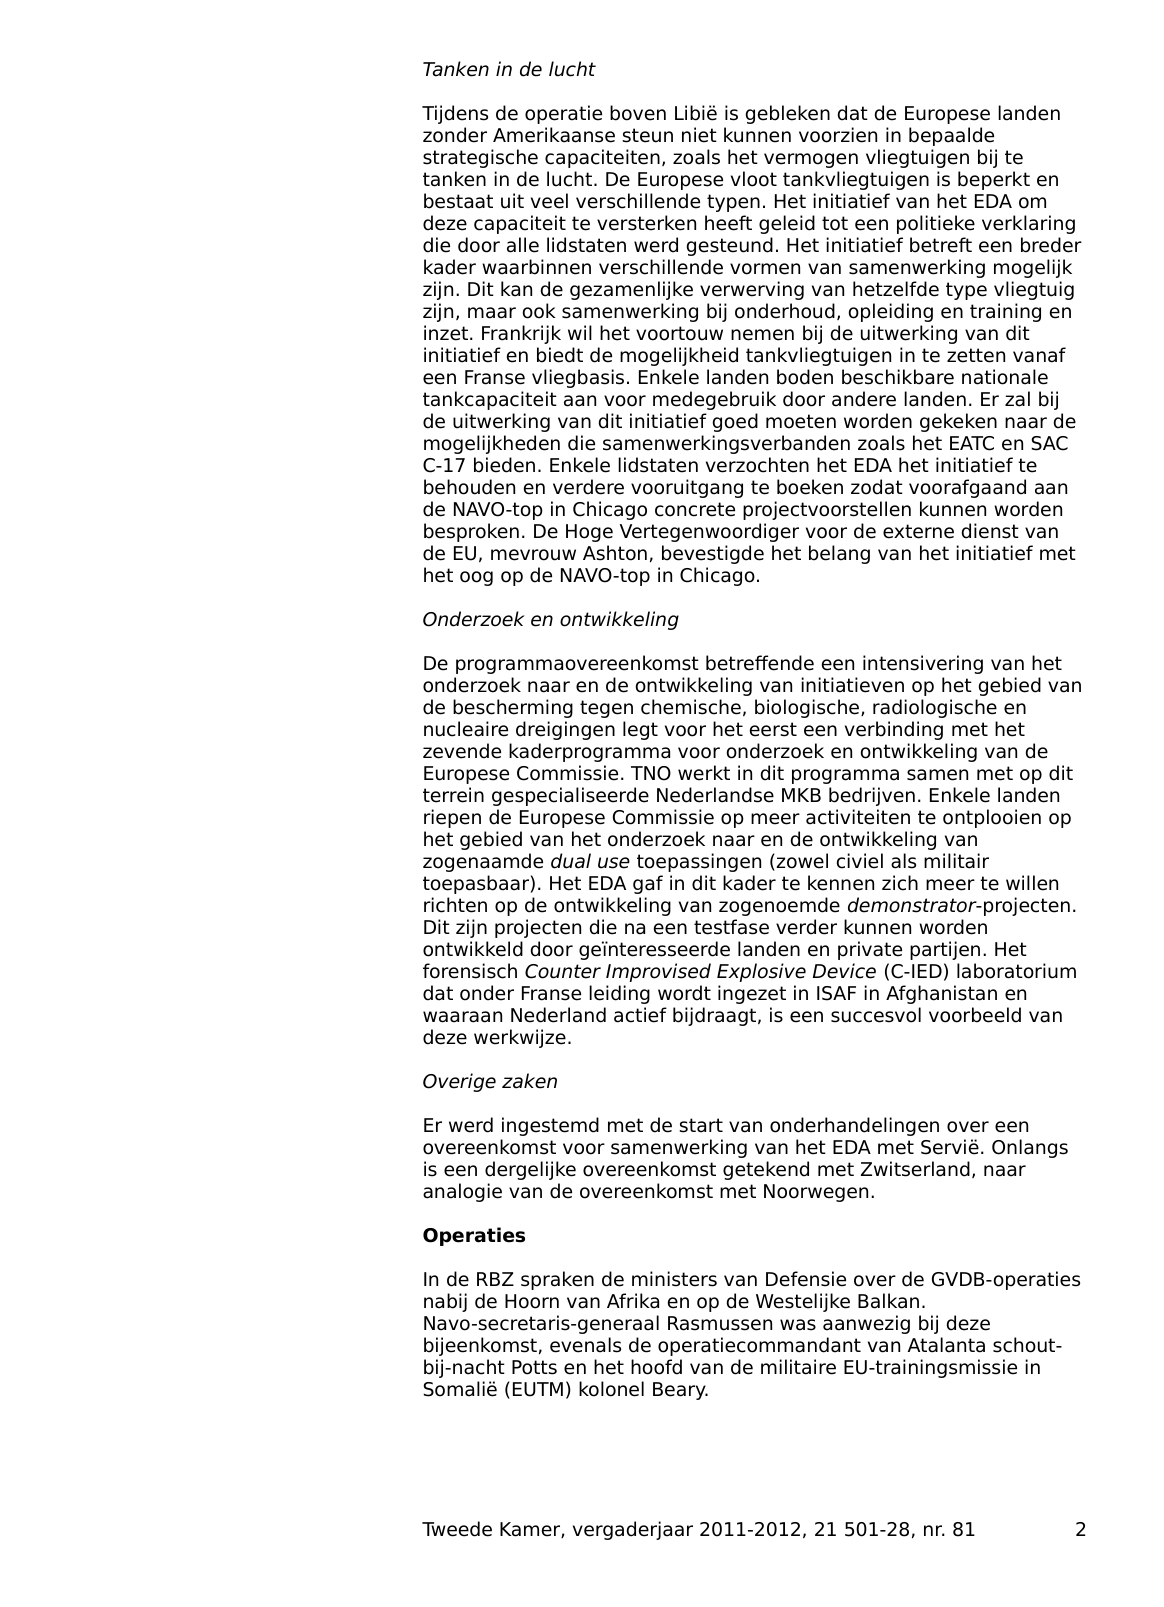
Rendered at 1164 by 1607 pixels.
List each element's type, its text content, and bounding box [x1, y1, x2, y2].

text Tijdens de operatie boven Libië is gebleken dat de Europese landen zonder Amerikaanse steun niet kunnen voorzien in bepaalde strategische capaciteiten, zoals het vermogen vliegtuigen bij te tanken in de lucht. De Europese vloot tankvliegtuigen is beperkt en bestaat uit veel verschillende typen. Het initiatief van het EDA om deze capaciteit te versterken heeft geleid tot een politieke verklaring die door alle lidstaten werd gesteund. Het initiatief betreft een breder kader waarbinnen verschillende vormen van samenwerking mogelijk zijn. Dit kan de gezamenlijke verwerving van hetzelfde type vliegtuig zijn, maar ook samenwerking bij onderhoud, opleiding en training en inzet. Frankrijk wil het voortouw nemen bij de uitwerking van dit initiatief en biedt de mogelijkheid tankvliegtuigen in te zetten vanaf een Franse vliegbasis. Enkele landen boden beschikbare nationale tankcapaciteit aan voor medegebruik door andere landen. Er zal bij de uitwerking van dit initiatief goed moeten worden gekeken naar de mogelijkheden die samenwerkingsverbanden zoals het EATC en SAC C-17 bieden. Enkele lidstaten verzochten het EDA het initiatief te behouden en verdere vooruitgang te boeken zodat voorafgaand aan de NAVO-top in Chicago concrete projectvoorstellen kunnen worden besproken. De Hoge Vertegenwoordiger voor de externe dienst van de EU, mevrouw Ashton, bevestigde het belang van het initiatief met het oog op de NAVO-top in Chicago. [422, 103, 1087, 587]
subtitle Tanken in de lucht [422, 59, 1087, 81]
subtitle Overige zaken [422, 1071, 1087, 1093]
text In de RBZ spraken de ministers van Defensie over de GVDB-operaties nabij de Hoorn van Afrika en op de Westelijke Balkan. [422, 1269, 1087, 1313]
text De programmaovereenkomst betreffende een intensivering van het onderzoek naar en de ontwikkeling van initiatieven op het gebied van de bescherming tegen chemische, biologische, radiologische en nucleaire dreigingen legt voor het eerst een verbinding met het zevende kaderprogramma voor onderzoek en ontwikkeling van de Europese Commissie. TNO werkt in dit programma samen met op dit terrein gespecialiseerde Nederlandse MKB bedrijven. Enkele landen riepen de Europese Commissie op meer activiteiten te ontplooien op het gebied van het onderzoek naar en de ontwikkeling van zogenaamde dual use toepassingen (zowel civiel als militair toepasbaar). Het EDA gaf in dit kader te kennen zich meer te willen richten op de ontwikkeling van zogenoemde demonstrator-projecten. Dit zijn projecten die na een testfase verder kunnen worden ontwikkeld door geïnteresseerde landen en private partijen. Het forensisch Counter Improvised Explosive Device (C-IED) laboratorium dat onder Franse leiding wordt ingezet in ISAF in Afghanistan en waaraan Nederland actief bijdraagt, is een succesvol voorbeeld van deze werkwijze. [422, 653, 1087, 1049]
subtitle Operaties [422, 1225, 1087, 1247]
text Er werd ingestemd met de start van onderhandelingen over een overeenkomst voor samenwerking van het EDA met Servië. Onlangs is een dergelijke overeenkomst getekend met Zwitserland, naar analogie van de overeenkomst met Noorwegen. [422, 1115, 1087, 1203]
text Navo-secretaris-generaal Rasmussen was aanwezig bij deze bijeenkomst, evenals de operatiecommandant van Atalanta schout-bij-nacht Potts en het hoofd van de militaire EU-trainingsmissie in Somalië (EUTM) kolonel Beary. [422, 1313, 1087, 1401]
subtitle Onderzoek en ontwikkeling [422, 609, 1087, 631]
